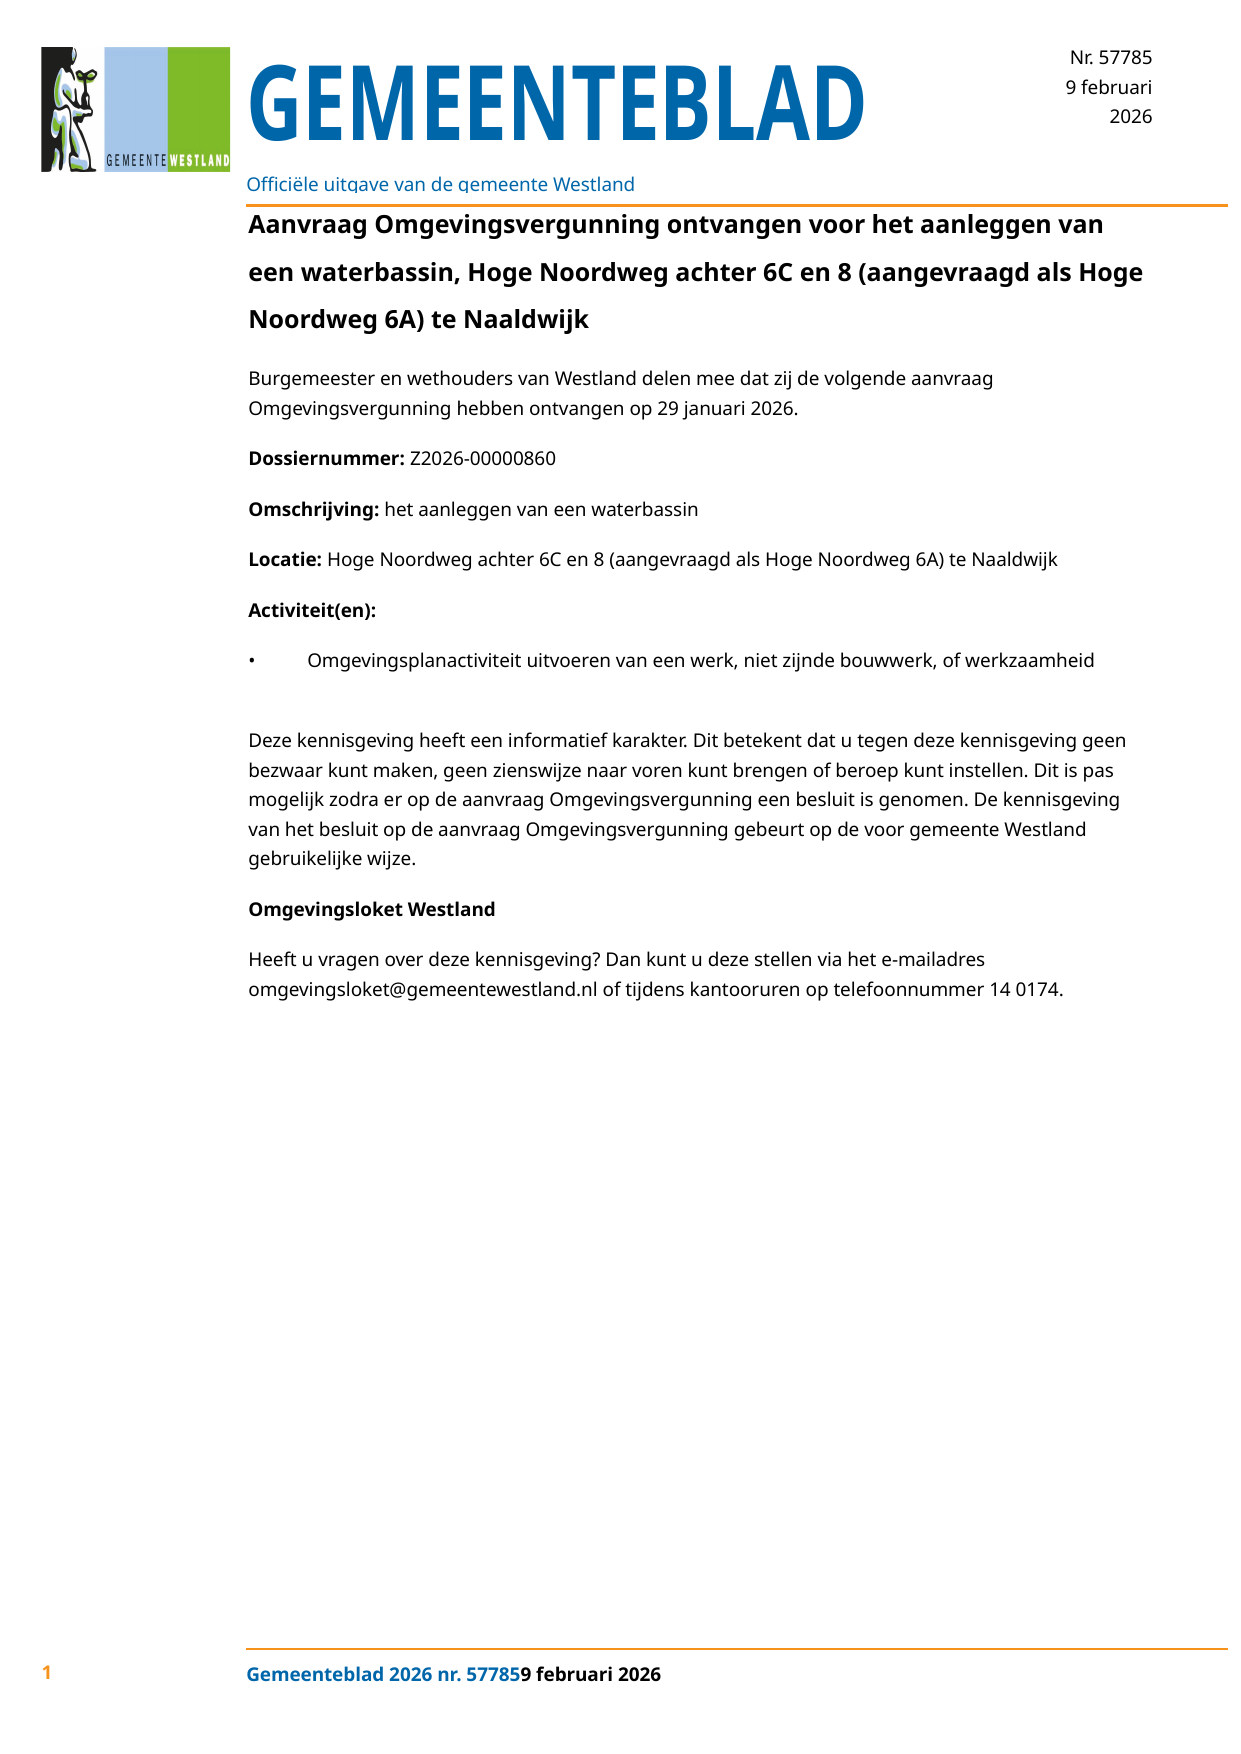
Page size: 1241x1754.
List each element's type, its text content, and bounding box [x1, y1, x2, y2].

text Aanvraag Omgevingsvergunning ontvangen voor het aanleggen van een waterbassin, Hoge Noordweg achter 6C en 8 (aangevraagd als Hoge Noordweg 6A) te Naaldwijk [248, 207, 1152, 336]
text Deze kennisgeving heeft een informatief karakter. Dit betekent dat u tegen deze kennisgeving geen bezwaar kunt maken, geen zienswijze naar voren kunt brengen of beroep kunt instellen. Dit is pas mogelijk zodra er op de aanvraag Omgevingsvergunning een besluit is genomen. De kennisgeving van het besluit op de aanvraag Omgevingsvergunning gebeurt op de voor gemeente Westland gebruikelijke wijze. [248, 727, 1152, 871]
text Dossiernummer: Z2026-00000860 [248, 446, 1152, 471]
text Burgemeester en wethouders van Westland delen mee dat zij de volgende aanvraag Omgevingsvergunning hebben ontvangen op 29 januari 2026. [248, 366, 1152, 421]
text Locatie: Hoge Noordweg achter 6C en 8 (aangevraagd als Hoge Noordweg 6A) te Naaldwijk [248, 546, 1152, 572]
text Omschrijving: het aanleggen van een waterbassin [248, 496, 1152, 522]
text Omgevingsloket Westland [248, 896, 1152, 922]
text Heeft u vragen over deze kennisgeving? Dan kunt u deze stellen via het e-mailadres omgevingsloket@gemeentewestland.nl of tijdens kantooruren op telefoonnummer 14 0174. [248, 946, 1152, 1002]
list Omgevingsplanactiviteit uitvoeren van een werk, niet zijnde bouwwerk, of werkzaamheid [248, 647, 1152, 673]
text Activiteit(en): [248, 597, 1152, 622]
picture [41, 47, 231, 172]
